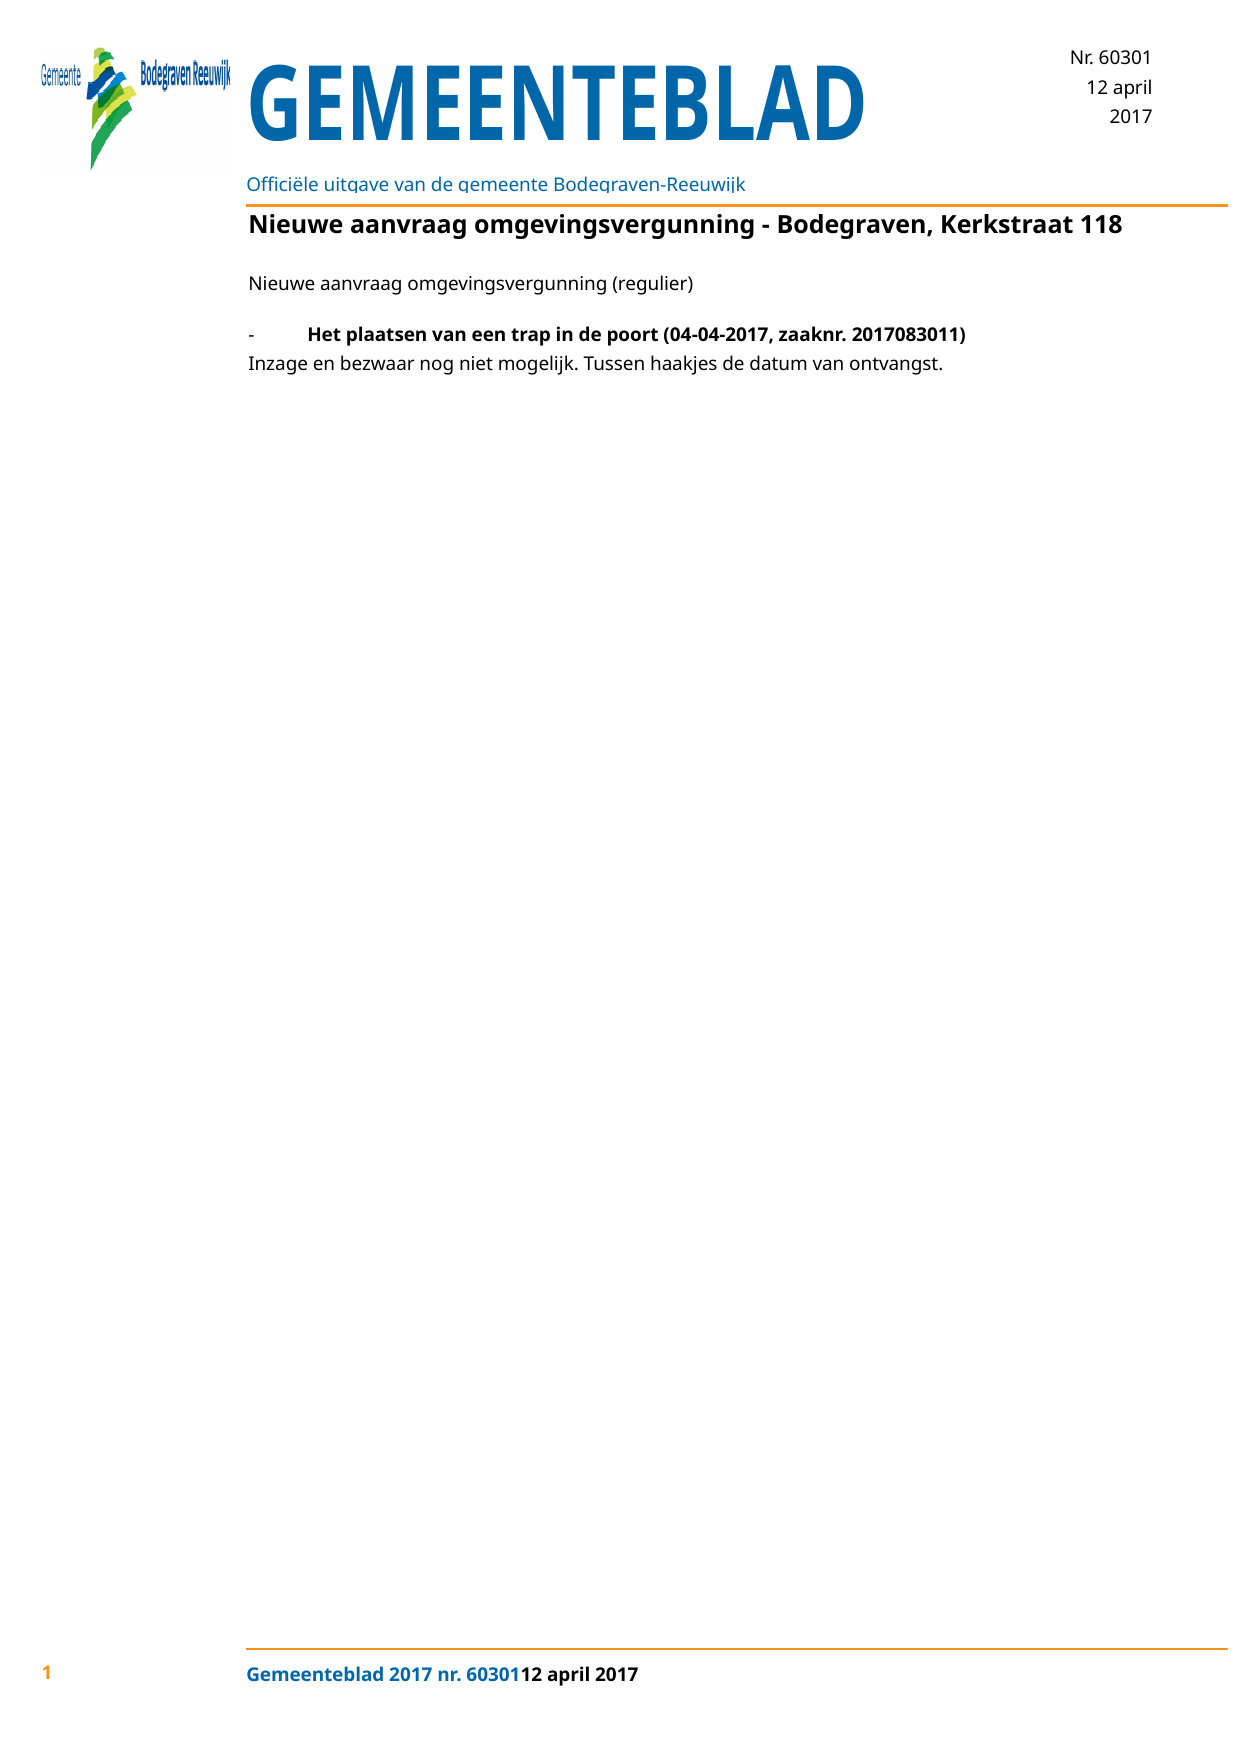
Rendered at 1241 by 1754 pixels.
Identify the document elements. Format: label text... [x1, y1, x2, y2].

list Het plaatsen van een trap in de poort (04‑04‑2017, zaaknr. 2017083011) [248, 321, 1152, 346]
text Nieuwe aanvraag omgevingsvergunning (regulier) [248, 270, 1152, 296]
text Nieuwe aanvraag omgevingsvergunning - Bodegraven, Kerkstraat 118 [248, 207, 1152, 241]
text Inzage en bezwaar nog niet mogelijk. Tussen haakjes de datum van ontvangst. [248, 350, 1152, 376]
picture [41, 47, 231, 172]
